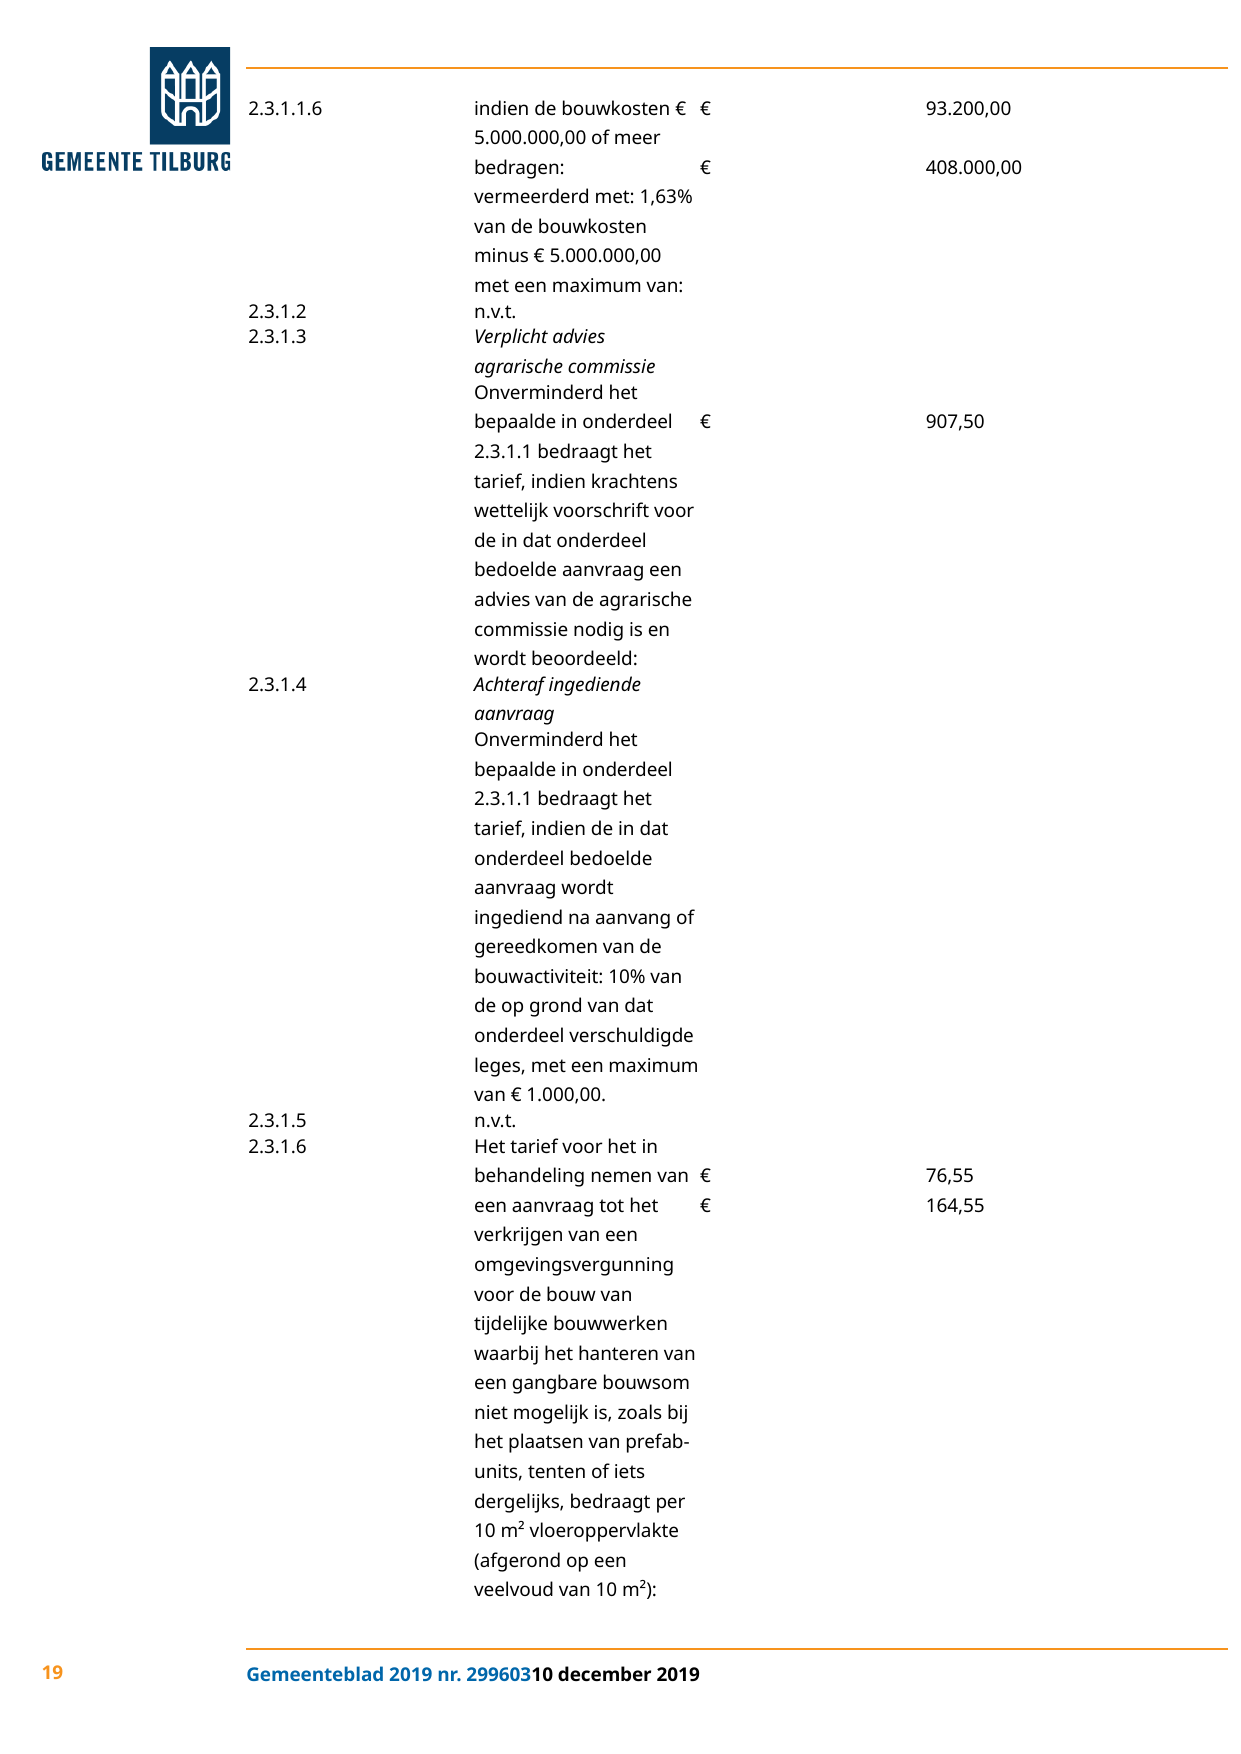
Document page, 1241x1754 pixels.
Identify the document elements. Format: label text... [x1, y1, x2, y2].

table_cell [700, 671, 926, 726]
table_cell [248, 726, 474, 1107]
table_cell 2.3.1.2 [248, 298, 474, 324]
table_cell Achteraf ingediende aanvraag [474, 671, 700, 726]
table_cell 93.200,00 408.000,00 [926, 95, 1152, 298]
table_cell [700, 726, 926, 1107]
table_cell 76,55 164,55 [926, 1133, 1152, 1602]
table_cell € [700, 379, 926, 671]
table_cell € € [700, 95, 926, 298]
table_cell [700, 1107, 926, 1133]
table_cell indien de bouwkosten € 5.000.000,00 of meer bedragen: vermeerderd met: 1,63% van de bouwkosten minus € 5.000.000,00 met een maximum van: [474, 95, 700, 298]
table_cell [926, 324, 1152, 379]
table_cell Verplicht advies agrarische commissie [474, 324, 700, 379]
table_cell Onverminderd het bepaalde in onderdeel 2.3.1.1 bedraagt het tarief, indien de in dat onderdeel bedoelde aanvraag wordt ingediend na aanvang of gereedkomen van de bouwactiviteit: 10% van de op grond van dat onderdeel verschuldigde leges, met een maximum van € 1.000,00. [474, 726, 700, 1107]
table_cell 2.3.1.5 [248, 1107, 474, 1133]
table_cell [248, 379, 474, 671]
table_cell [926, 726, 1152, 1107]
picture [41, 47, 231, 172]
table_cell [926, 1107, 1152, 1133]
table_cell [926, 298, 1152, 324]
table_cell 2.3.1.4 [248, 671, 474, 726]
table_cell 2.3.1.3 [248, 324, 474, 379]
table_cell Onverminderd het bepaalde in onderdeel 2.3.1.1 bedraagt het tarief, indien krachtens wettelijk voorschrift voor de in dat onderdeel bedoelde aanvraag een advies van de agrarische commissie nodig is en wordt beoordeeld: [474, 379, 700, 671]
table_cell 907,50 [926, 379, 1152, 671]
table_cell n.v.t. [474, 298, 700, 324]
table_cell [700, 324, 926, 379]
table_cell 2.3.1.1.6 [248, 95, 474, 298]
table_cell [700, 298, 926, 324]
table_cell 2.3.1.6 [248, 1133, 474, 1602]
table_cell € € [700, 1133, 926, 1602]
table_cell n.v.t. [474, 1107, 700, 1133]
table_cell Het tarief voor het in behandeling nemen van een aanvraag tot het verkrijgen van een omgevingsvergunning voor de bouw van tijdelijke bouwwerken waarbij het hanteren van een gangbare bouwsom niet mogelijk is, zoals bij het plaatsen van prefab-units, tenten of iets dergelijks, bedraagt per 10 m² vloeroppervlakte (afgerond op een veelvoud van 10 m²): [474, 1133, 700, 1602]
table_cell [926, 671, 1152, 726]
